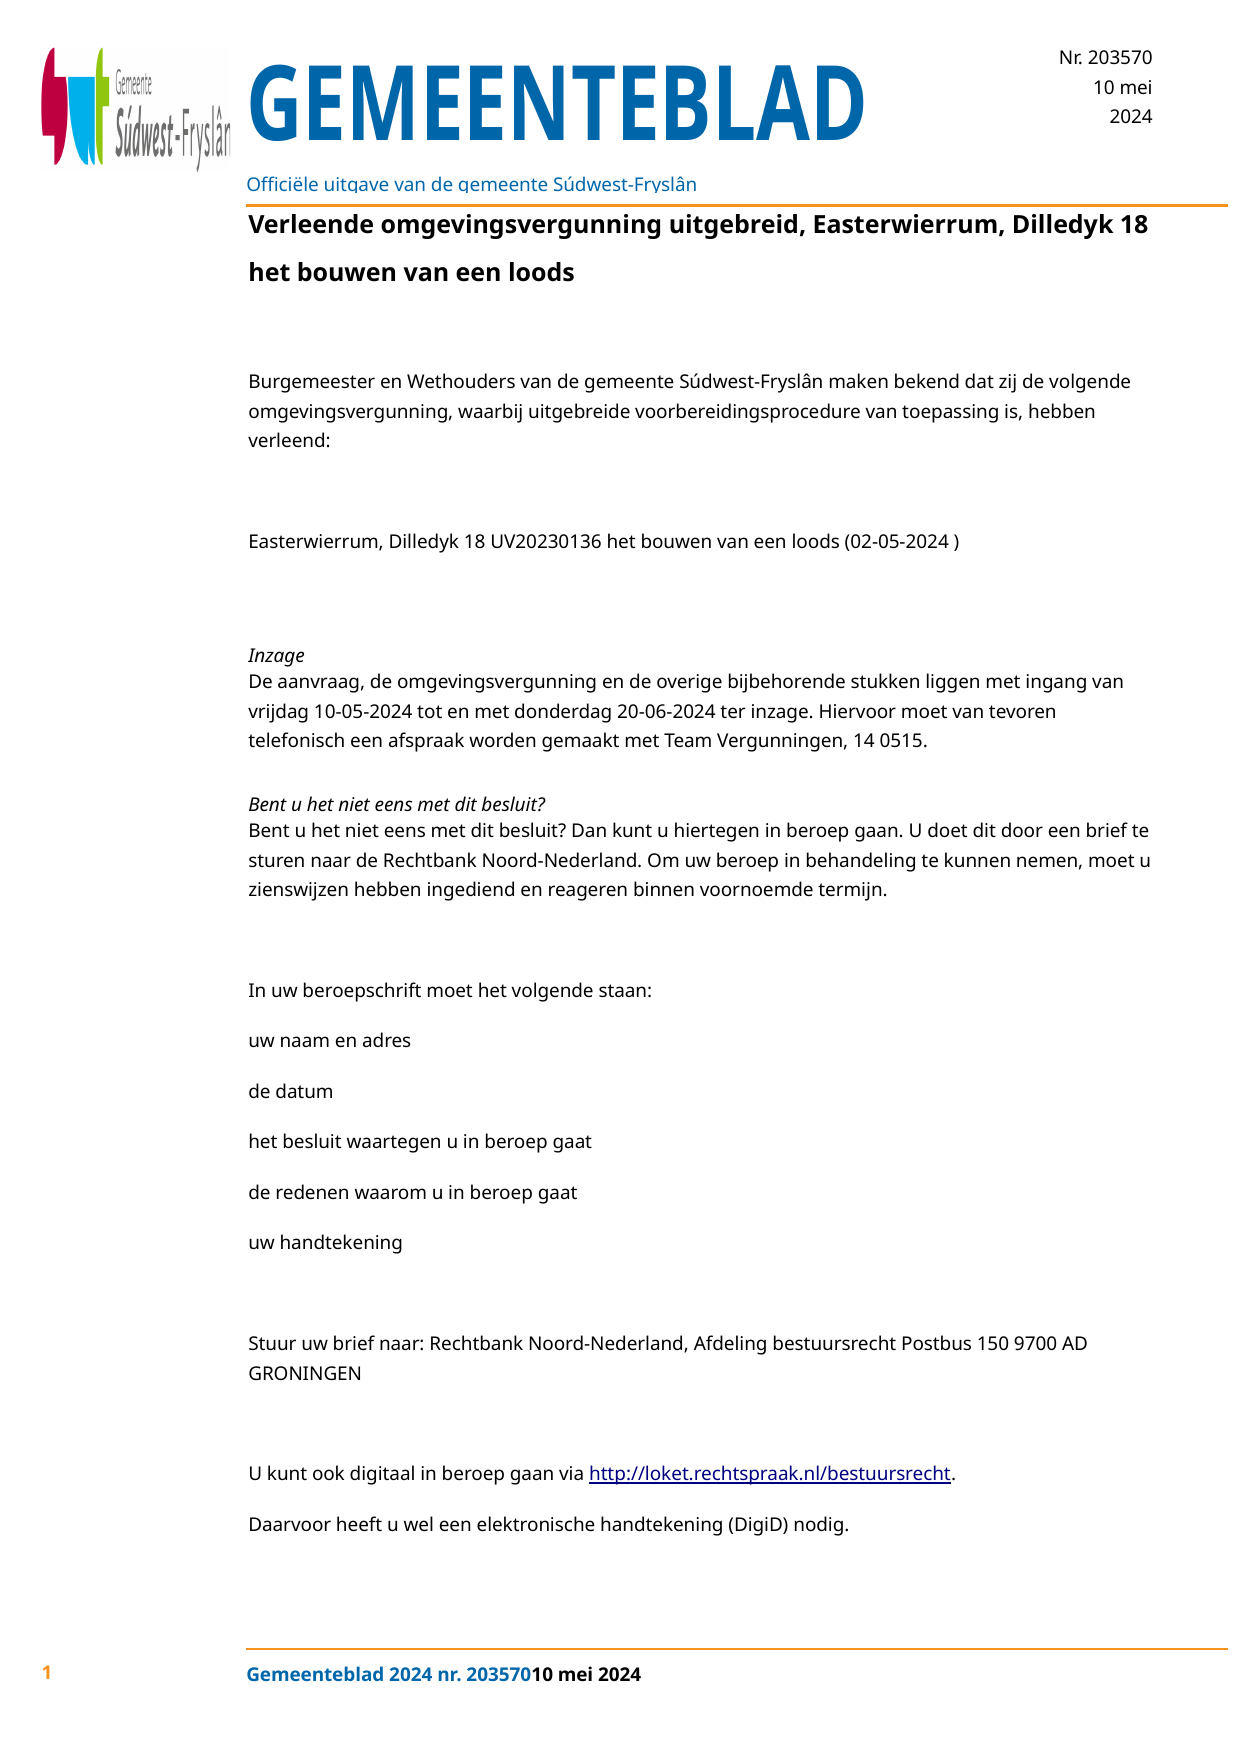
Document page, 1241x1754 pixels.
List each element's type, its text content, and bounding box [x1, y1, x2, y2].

text De aanvraag, de omgevingsvergunning en de overige bijbehorende stukken liggen met ingang van vrijdag 10-05-2024 tot en met donderdag 20-06-2024 ter inzage. Hiervoor moet van tevoren telefonisch een afspraak worden gemaakt met Team Vergunningen, 14 0515. [248, 668, 1152, 753]
text Burgemeester en Wethouders van de gemeente Súdwest-Fryslân maken bekend dat zij de volgende omgevingsvergunning, waarbij uitgebreide voorbereidingsprocedure van toepassing is, hebben verleend: [248, 368, 1152, 453]
text uw handtekening [248, 1229, 1152, 1255]
picture [41, 47, 231, 172]
text Easterwierrum, Dilledyk 18 UV20230136 het bouwen van een loods (02-05-2024 ) [248, 528, 1152, 554]
text Verleende omgevingsvergunning uitgebreid, Easterwierrum, Dilledyk 18 het bouwen van een loods [248, 207, 1152, 288]
text U kunt ook digitaal in beroep gaan via http://loket.rechtspraak.nl/bestuursrecht. [248, 1461, 1152, 1486]
text Stuur uw brief naar: Rechtbank Noord-Nederland, Afdeling bestuursrecht Postbus 150 9700 AD GRONINGEN [248, 1330, 1152, 1386]
text Inzage [248, 643, 1152, 668]
text de datum [248, 1078, 1152, 1104]
text uw naam en adres [248, 1028, 1152, 1053]
text Bent u het niet eens met dit besluit? [248, 792, 1152, 817]
text de redenen waarom u in beroep gaat [248, 1179, 1152, 1205]
text het besluit waartegen u in beroep gaat [248, 1128, 1152, 1154]
text Bent u het niet eens met dit besluit? Dan kunt u hiertegen in beroep gaan. U doet dit door een brief te sturen naar de Rechtbank Noord-Nederland. Om uw beroep in behandeling te kunnen nemen, moet u zienswijzen hebben ingediend en reageren binnen voornoemde termijn. [248, 817, 1152, 902]
text In uw beroepschrift moet het volgende staan: [248, 977, 1152, 1003]
text Daarvoor heeft u wel een elektronische handtekening (DigiD) nodig. [248, 1511, 1152, 1537]
